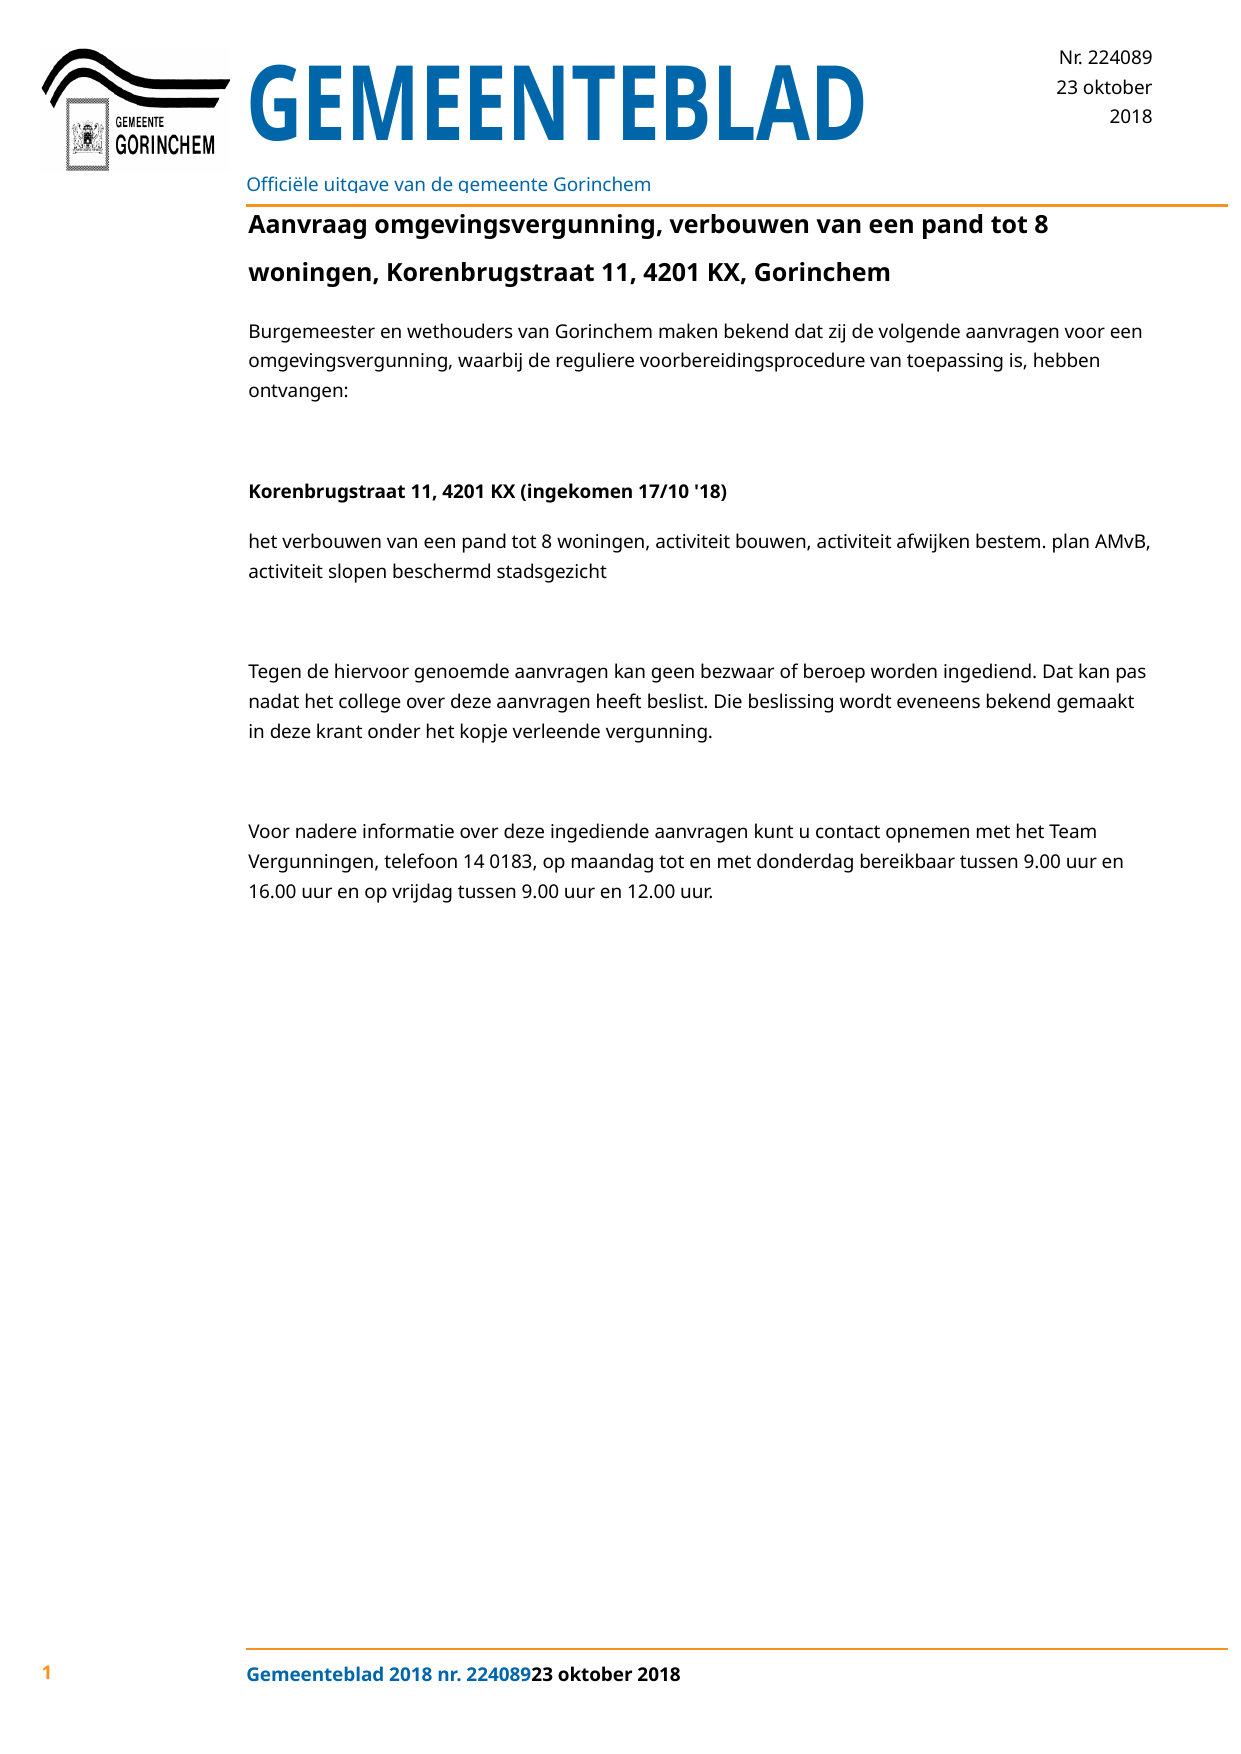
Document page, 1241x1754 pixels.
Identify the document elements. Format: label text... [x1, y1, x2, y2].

text Aanvraag omgevingsvergunning, verbouwen van een pand tot 8 woningen, Korenbrugstraat 11, 4201 KX, Gorinchem [248, 207, 1152, 288]
text Tegen de hiervoor genoemde aanvragen kan geen bezwaar of beroep worden ingediend. Dat kan pas nadat het college over deze aanvragen heeft beslist. Die beslissing wordt eveneens bekend gemaakt in deze krant onder het kopje verleende vergunning. [248, 659, 1152, 744]
text Burgemeester en wethouders van Gorinchem maken bekend dat zij de volgende aanvragen voor een omgevingsvergunning, waarbij de reguliere voorbereidingsprocedure van toepassing is, hebben ontvangen: [248, 318, 1152, 403]
picture [41, 47, 231, 172]
text Voor nadere informatie over deze ingediende aanvragen kunt u contact opnemen met het Team Vergunningen, telefoon 14 0183, op maandag tot en met donderdag bereikbaar tussen 9.00 uur en 16.00 uur en op vrijdag tussen 9.00 uur en 12.00 uur. [248, 819, 1152, 904]
text het verbouwen van een pand tot 8 woningen, activiteit bouwen, activiteit afwijken bestem. plan AMvB, activiteit slopen beschermd stadsgezicht [248, 528, 1152, 584]
text Korenbrugstraat 11, 4201 KX (ingekomen 17/10 '18) [248, 478, 1152, 504]
